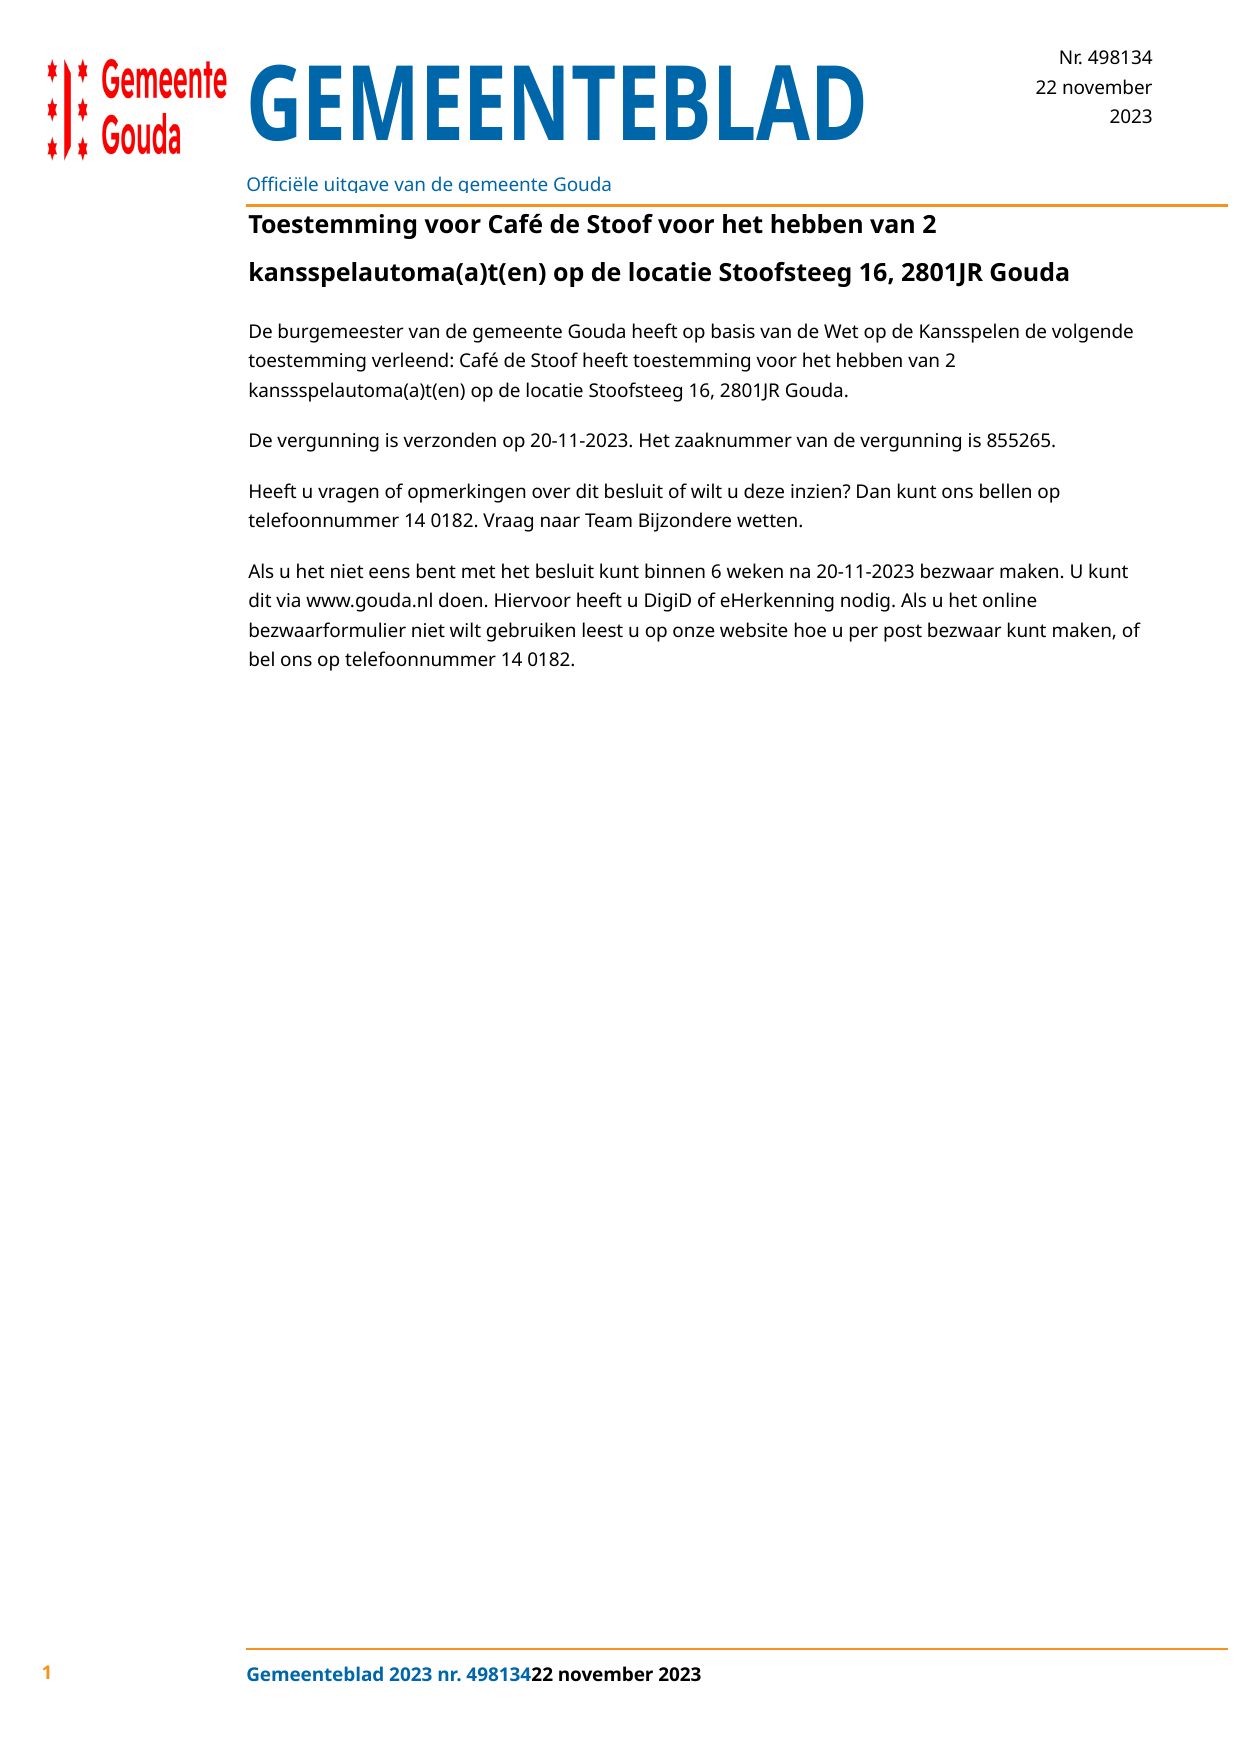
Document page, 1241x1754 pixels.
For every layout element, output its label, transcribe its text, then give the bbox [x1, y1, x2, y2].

text De vergunning is verzonden op 20-11-2023. Het zaaknummer van de vergunning is 855265. [248, 427, 1152, 453]
text Toestemming voor Café de Stoof voor het hebben van 2 kansspelautoma(a)t(en) op de locatie Stoofsteeg 16, 2801JR Gouda [248, 207, 1152, 288]
text Als u het niet eens bent met het besluit kunt binnen 6 weken na 20-11-2023 bezwaar maken. U kunt dit via www.gouda.nl doen. Hiervoor heeft u DigiD of eHerkenning nodig. Als u het online bezwaarformulier niet wilt gebruiken leest u op onze website hoe u per post bezwaar kunt maken, of bel ons op telefoonnummer 14 0182. [248, 558, 1152, 672]
text Heeft u vragen of opmerkingen over dit besluit of wilt u deze inzien? Dan kunt ons bellen op telefoonnummer 14 0182. Vraag naar Team Bijzondere wetten. [248, 478, 1152, 533]
picture [41, 47, 231, 172]
text De burgemeester van de gemeente Gouda heeft op basis van de Wet op de Kansspelen de volgende toestemming verleend: Café de Stoof heeft toestemming voor het hebben van 2 kanssspelautoma(a)t(en) op de locatie Stoofsteeg 16, 2801JR Gouda. [248, 318, 1152, 403]
